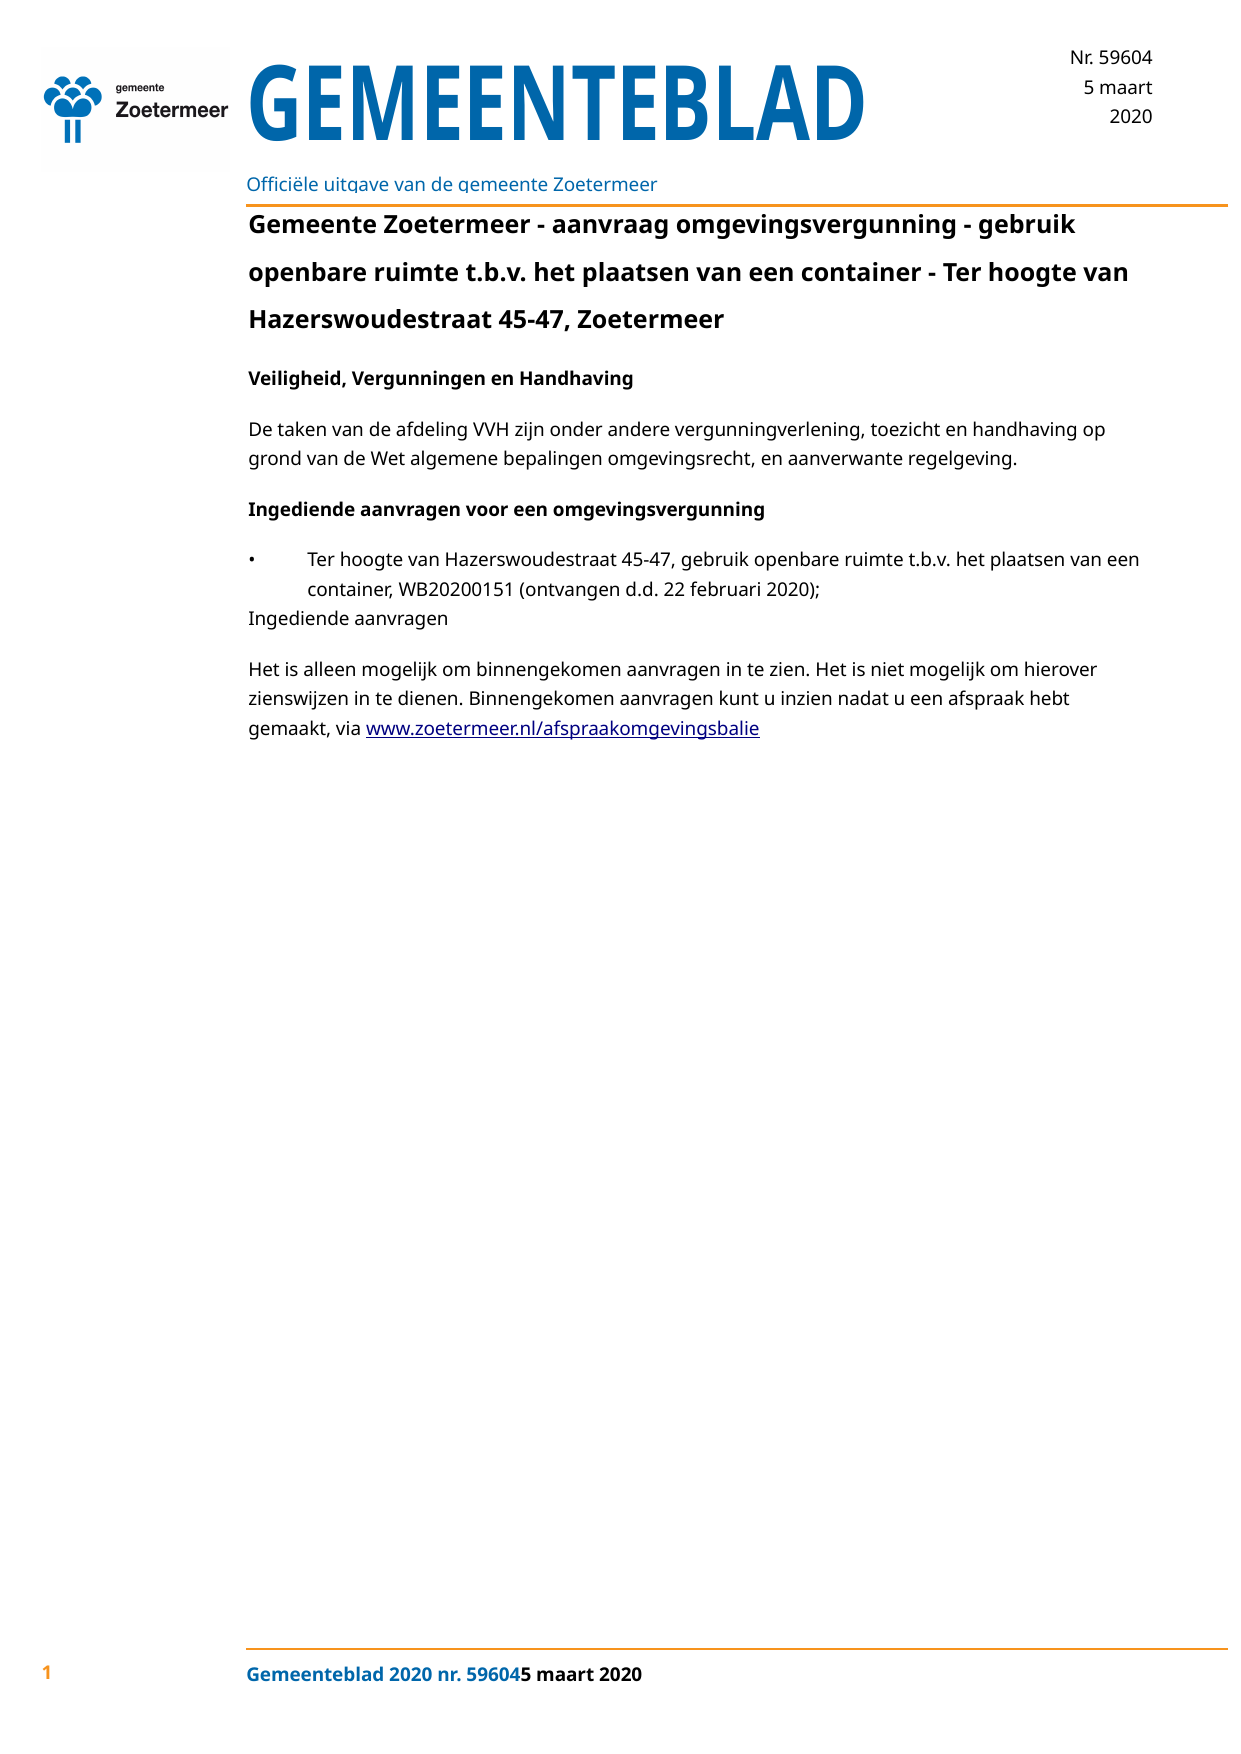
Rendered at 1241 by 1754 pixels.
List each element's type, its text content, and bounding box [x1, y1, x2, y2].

text Gemeente Zoetermeer - aanvraag omgevingsvergunning - gebruik openbare ruimte t.b.v. het plaatsen van een container - Ter hoogte van Hazerswoudestraat 45-47, Zoetermeer [248, 207, 1152, 336]
text Veiligheid, Vergunningen en Handhaving [248, 366, 1152, 391]
picture [41, 47, 231, 172]
text De taken van de afdeling VVH zijn onder andere vergunningverlening, toezicht en handhaving op grond van de Wet algemene bepalingen omgevingsrecht, en aanverwante regelgeving. [248, 416, 1152, 471]
text Het is alleen mogelijk om binnengekomen aanvragen in te zien. Het is niet mogelijk om hierover zienswijzen in te dienen. Binnengekomen aanvragen kunt u inzien nadat u een afspraak hebt gemaakt, via www.zoetermeer.nl/afspraakomgevingsbalie [248, 656, 1152, 741]
text Ingediende aanvragen [248, 606, 1152, 631]
text Ingediende aanvragen voor een omgevingsvergunning [248, 496, 1152, 522]
list Ter hoogte van Hazerswoudestraat 45-47, gebruik openbare ruimte t.b.v. het plaatsen van een container, WB20200151 (ontvangen d.d. 22 februari 2020); [248, 546, 1152, 602]
